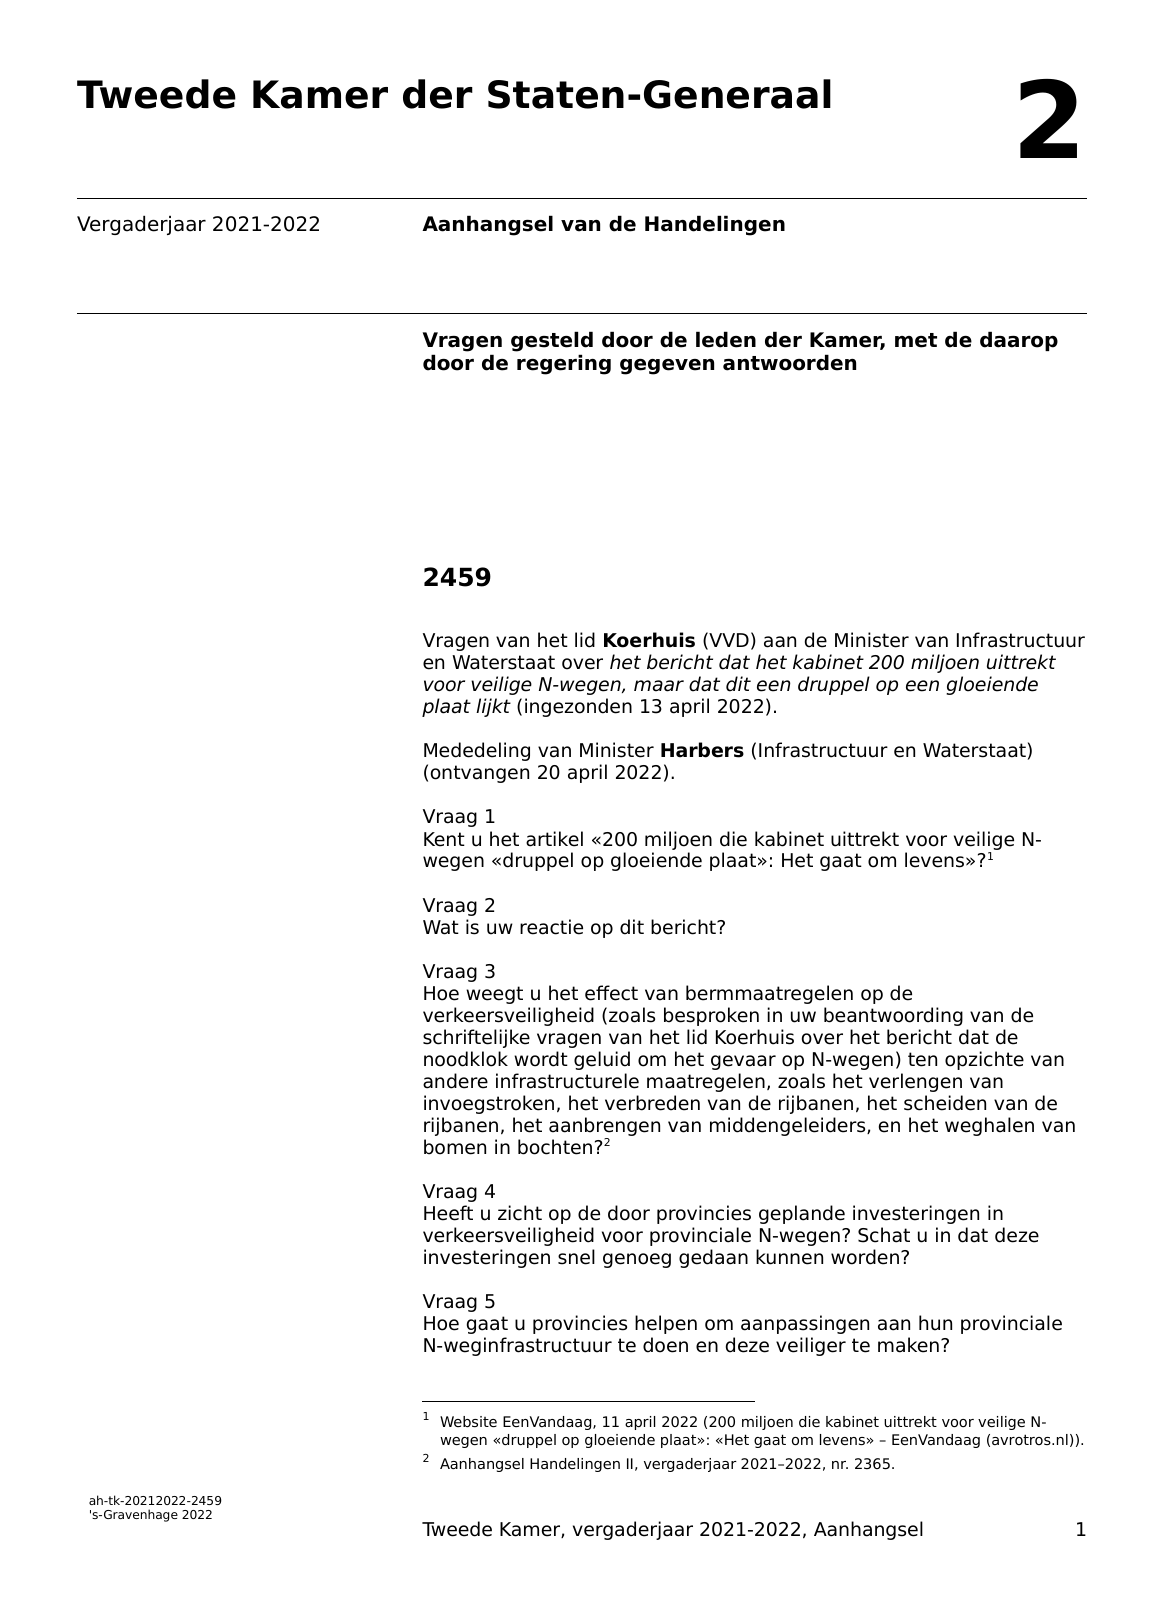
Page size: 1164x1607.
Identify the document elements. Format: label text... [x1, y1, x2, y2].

text 's-Gravenhage 2022 [88, 1508, 323, 1522]
text Wat is uw reactie op dit bericht? [422, 917, 1087, 938]
text Website EenVandaag, 11 april 2022 (200 miljoen die kabinet uittrekt voor veilige N-wegen «druppel op gloeiende plaat»: «Het gaat om levens» – EenVandaag (avrotros.nl)). [422, 1410, 1087, 1449]
text Aanhangsel Handelingen II, vergaderjaar 2021–2022, nr. 2365. [422, 1452, 1087, 1474]
table_cell Vergaderjaar 2021-2022 [77, 199, 422, 313]
table_cell [77, 314, 422, 375]
text Vraag 5 [422, 1291, 1087, 1313]
text ah-tk-20212022-2459 [88, 1494, 323, 1508]
text Mededeling van Minister Harbers (Infrastructuur en Waterstaat) (ontvangen 20 april 2022). [422, 740, 1087, 784]
table_header 2 [886, 59, 1087, 198]
table_header Tweede Kamer der Staten-Generaal [77, 59, 886, 198]
table_cell Aanhangsel van de Handelingen [422, 199, 1087, 313]
table_cell Vragen gesteld door de leden der Kamer, met de daarop door de regering gegeven antwoorden [422, 314, 1087, 375]
text Hoe gaat u provincies helpen om aanpassingen aan hun provinciale N-weginfrastructuur te doen en deze veiliger te maken? [422, 1313, 1087, 1357]
text Kent u het artikel «200 miljoen die kabinet uittrekt voor veilige N-wegen «druppel op gloeiende plaat»: Het gaat om levens»? [422, 828, 1087, 872]
text Vragen van het lid Koerhuis (VVD) aan de Minister van Infrastructuur en Waterstaat over het bericht dat het kabinet 200 miljoen uittrekt voor veilige N-wegen, maar dat dit een druppel op een gloeiende plaat lijkt (ingezonden 13 april 2022). [422, 630, 1087, 718]
text Vraag 4 [422, 1181, 1087, 1203]
text Hoe weegt u het effect van bermmaatregelen op de verkeersveiligheid (zoals besproken in uw beantwoording van de schriftelijke vragen van het lid Koerhuis over het bericht dat de noodklok wordt geluid om het gevaar op N-wegen) ten opzichte van andere infrastructurele maatregelen, zoals het verlengen van invoegstroken, het verbreden van de rijbanen, het scheiden van de rijbanen, het aanbrengen van middengeleiders, en het weghalen van bomen in bochten? [422, 983, 1087, 1158]
text Vraag 3 [422, 961, 1087, 983]
text Vraag 2 [422, 894, 1087, 917]
text Vraag 1 [422, 806, 1087, 828]
text 2459 [422, 563, 1087, 592]
text Heeft u zicht op de door provincies geplande investeringen in verkeersveiligheid voor provinciale N-wegen? Schat u in dat deze investeringen snel genoeg gedaan kunnen worden? [422, 1203, 1087, 1269]
